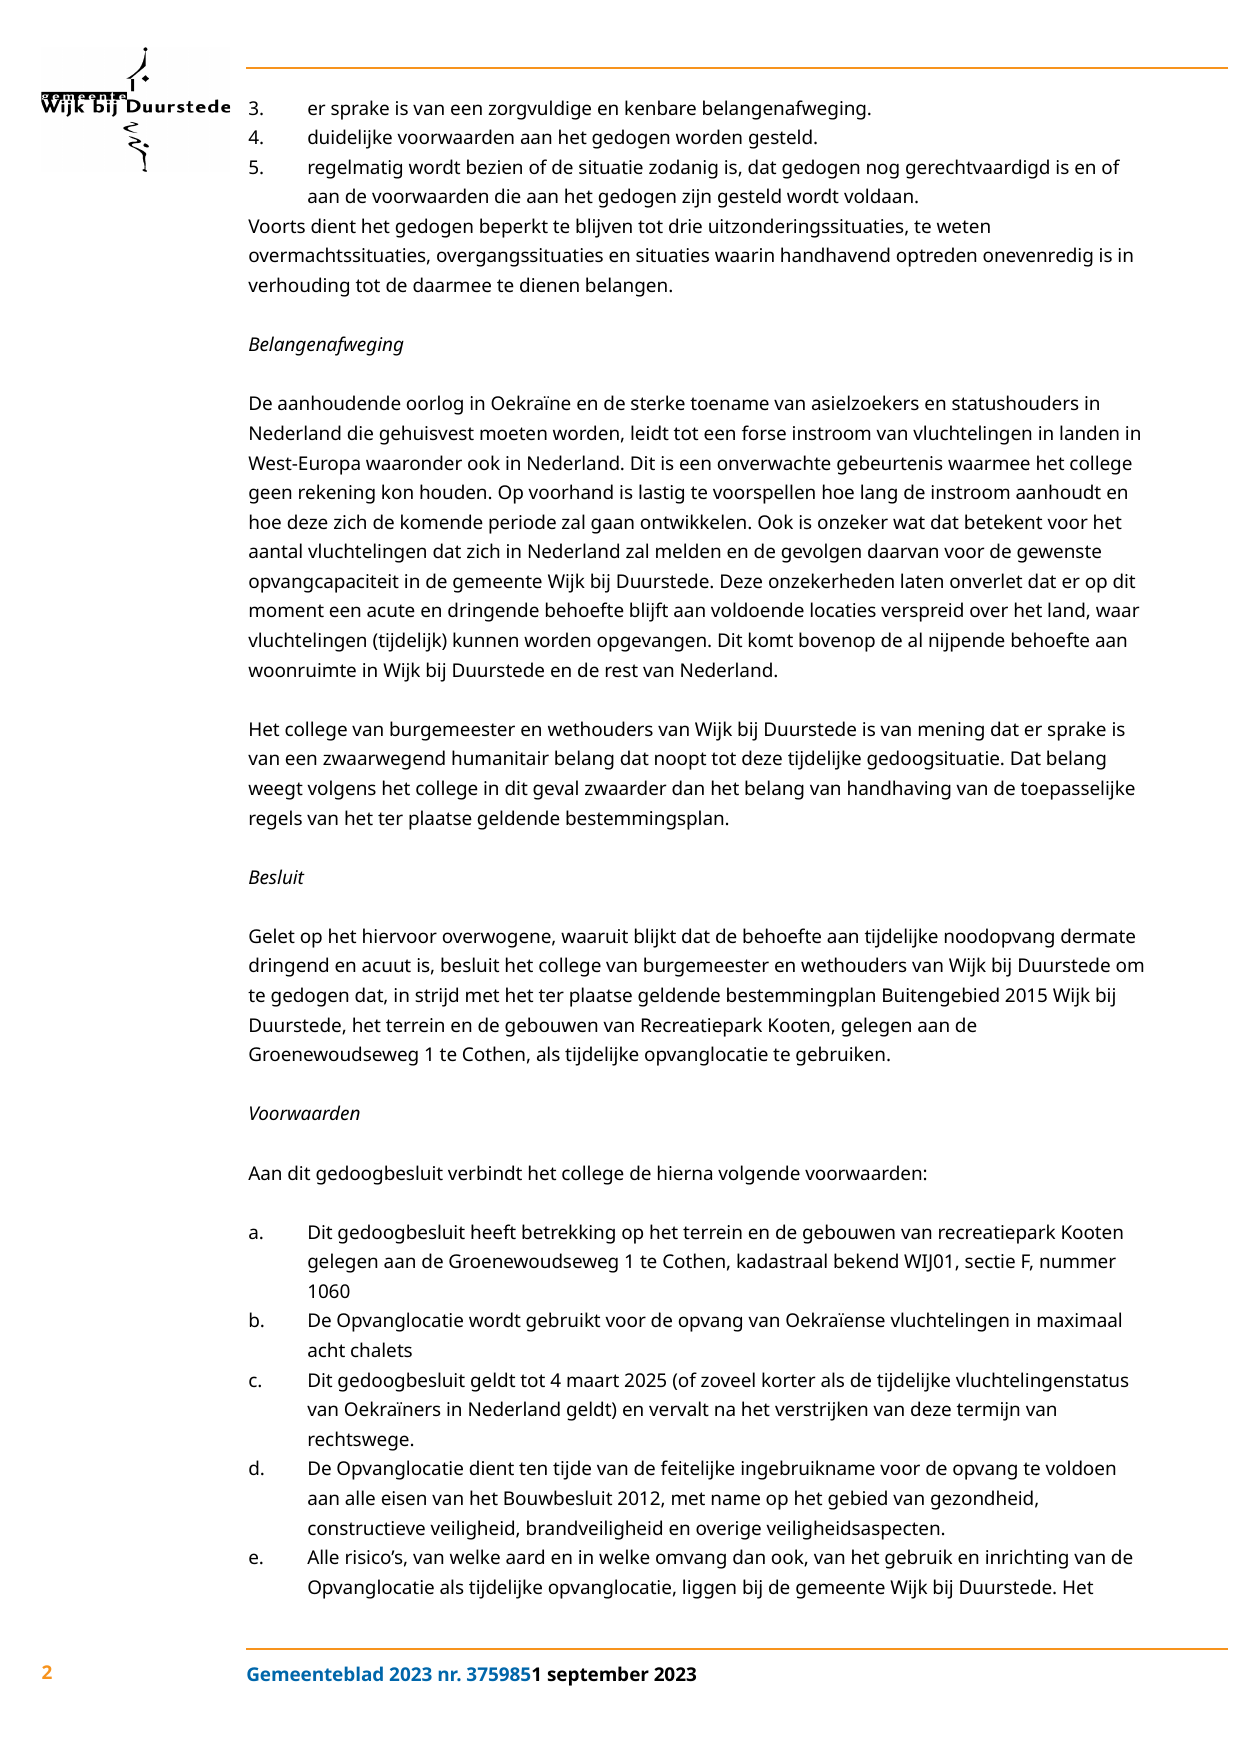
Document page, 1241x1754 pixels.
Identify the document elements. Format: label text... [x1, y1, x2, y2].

text De aanhoudende oorlog in Oekraïne en de sterke toename van asielzoekers en statushouders in Nederland die gehuisvest moeten worden, leidt tot een forse instroom van vluchtelingen in landen in West-Europa waaronder ook in Nederland. Dit is een onverwachte gebeurtenis waarmee het college geen rekening kon houden. Op voorhand is lastig te voorspellen hoe lang de instroom aanhoudt en hoe deze zich de komende periode zal gaan ontwikkelen. Ook is onzeker wat dat betekent voor het aantal vluchtelingen dat zich in Nederland zal melden en de gevolgen daarvan voor de gewenste opvangcapaciteit in de gemeente Wijk bij Duurstede. Deze onzekerheden laten onverlet dat er op dit moment een acute en dringende behoefte blijft aan voldoende locaties verspreid over het land, waar vluchtelingen (tijdelijk) kunnen worden opgevangen. Dit komt bovenop de al nijpende behoefte aan woonruimte in Wijk bij Duurstede en de rest van Nederland. [248, 391, 1152, 683]
text Het college van burgemeester en wethouders van Wijk bij Duurstede is van mening dat er sprake is van een zwaarwegend humanitair belang dat noopt tot deze tijdelijke gedoogsituatie. Dat belang weegt volgens het college in dit geval zwaarder dan het belang van handhaving van de toepasselijke regels van het ter plaatse geldende bestemmingsplan. [248, 716, 1152, 831]
text Aan dit gedoogbesluit verbindt het college de hierna volgende voorwaarden: [248, 1160, 1152, 1186]
list De Opvanglocatie dient ten tijde van de feitelijke ingebruikname voor de opvang te voldoen aan alle eisen van het Bouwbesluit 2012, met name op het gebied van gezondheid, constructieve veiligheid, brandveiligheid en overige veiligheidsaspecten. [248, 1456, 1152, 1541]
list regelmatig wordt bezien of de situatie zodanig is, dat gedogen nog gerechtvaardigd is en of aan de voorwaarden die aan het gedogen zijn gesteld wordt voldaan. [248, 154, 1152, 209]
list De Opvanglocatie wordt gebruikt voor de opvang van Oekraïense vluchtelingen in maximaal acht chalets [248, 1308, 1152, 1363]
text Gelet op het hiervoor overwogene, waaruit blijkt dat de behoefte aan tijdelijke noodopvang dermate dringend en acuut is, besluit het college van burgemeester en wethouders van Wijk bij Duurstede om te gedogen dat, in strijd met het ter plaatse geldende bestemmingplan Buitengebied 2015 Wijk bij Duurstede, het terrein en de gebouwen van Recreatiepark Kooten, gelegen aan de Groenewoudseweg 1 te Cothen, als tijdelijke opvanglocatie te gebruiken. [248, 923, 1152, 1067]
picture [41, 47, 231, 172]
list duidelijke voorwaarden aan het gedogen worden gesteld. [248, 124, 1152, 150]
text Besluit [248, 864, 1152, 890]
text Voorwaarden [248, 1101, 1152, 1126]
list Dit gedoogbesluit heeft betrekking op het terrein en de gebouwen van recreatiepark Kooten gelegen aan de Groenewoudseweg 1 te Cothen, kadastraal bekend WIJ01, sectie F, nummer 1060 [248, 1219, 1152, 1304]
list Alle risico’s, van welke aard en in welke omvang dan ook, van het gebruik en inrichting van de Opvanglocatie als tijdelijke opvanglocatie, liggen bij de gemeente Wijk bij Duurstede. Het [248, 1544, 1152, 1600]
list er sprake is van een zorgvuldige en kenbare belangenafweging. [248, 95, 1152, 121]
text Belangenafweging [248, 331, 1152, 357]
text Voorts dient het gedogen beperkt te blijven tot drie uitzonderingssituaties, te weten overmachtssituaties, overgangssituaties en situaties waarin handhavend optreden onevenredig is in verhouding tot de daarmee te dienen belangen. [248, 213, 1152, 298]
list Dit gedoogbesluit geldt tot 4 maart 2025 (of zoveel korter als de tijdelijke vluchtelingenstatus van Oekraïners in Nederland geldt) en vervalt na het verstrijken van deze termijn van rechtswege. [248, 1367, 1152, 1452]
